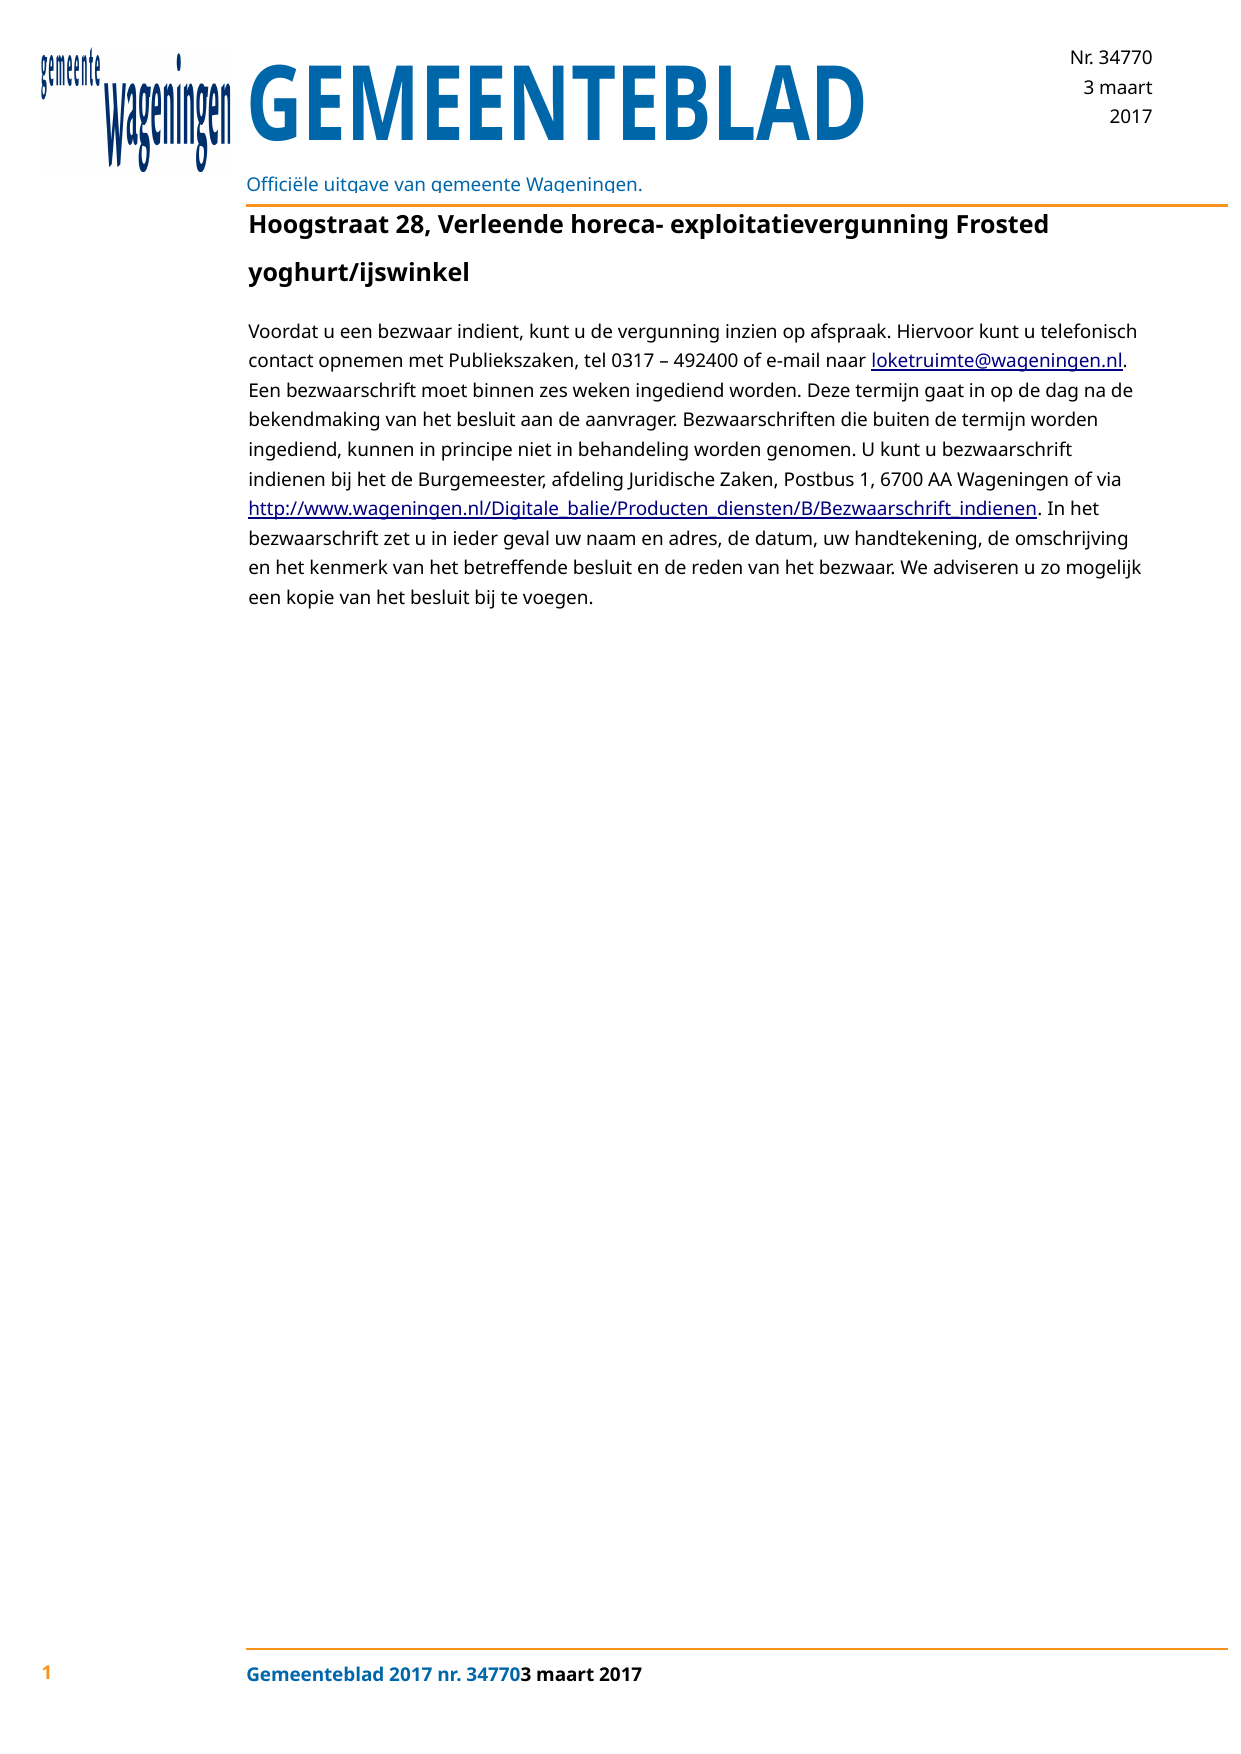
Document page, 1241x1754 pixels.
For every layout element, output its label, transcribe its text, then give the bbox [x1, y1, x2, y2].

text Voordat u een bezwaar indient, kunt u de vergunning inzien op afspraak. Hiervoor kunt u telefonisch contact opnemen met Publiekszaken, tel 0317 – 492400 of e-mail naar loketruimte@wageningen.nl. Een bezwaarschrift moet binnen zes weken ingediend worden. Deze termijn gaat in op de dag na de bekendmaking van het besluit aan de aanvrager. Bezwaarschriften die buiten de termijn worden ingediend, kunnen in principe niet in behandeling worden genomen. U kunt u bezwaarschrift indienen bij het de Burgemeester, afdeling Juridische Zaken, Postbus 1, 6700 AA Wageningen of via http://www.wageningen.nl/Digitale_balie/Producten_diensten/B/Bezwaarschrift_indienen. In het bezwaarschrift zet u in ieder geval uw naam en adres, de datum, uw handtekening, de omschrijving en het kenmerk van het betreffende besluit en de reden van het bezwaar. We adviseren u zo mogelijk een kopie van het besluit bij te voegen. [248, 318, 1152, 610]
text Hoogstraat 28, Verleende horeca- exploitatievergunning Frosted yoghurt/ijswinkel [248, 207, 1152, 288]
picture [41, 47, 231, 172]
